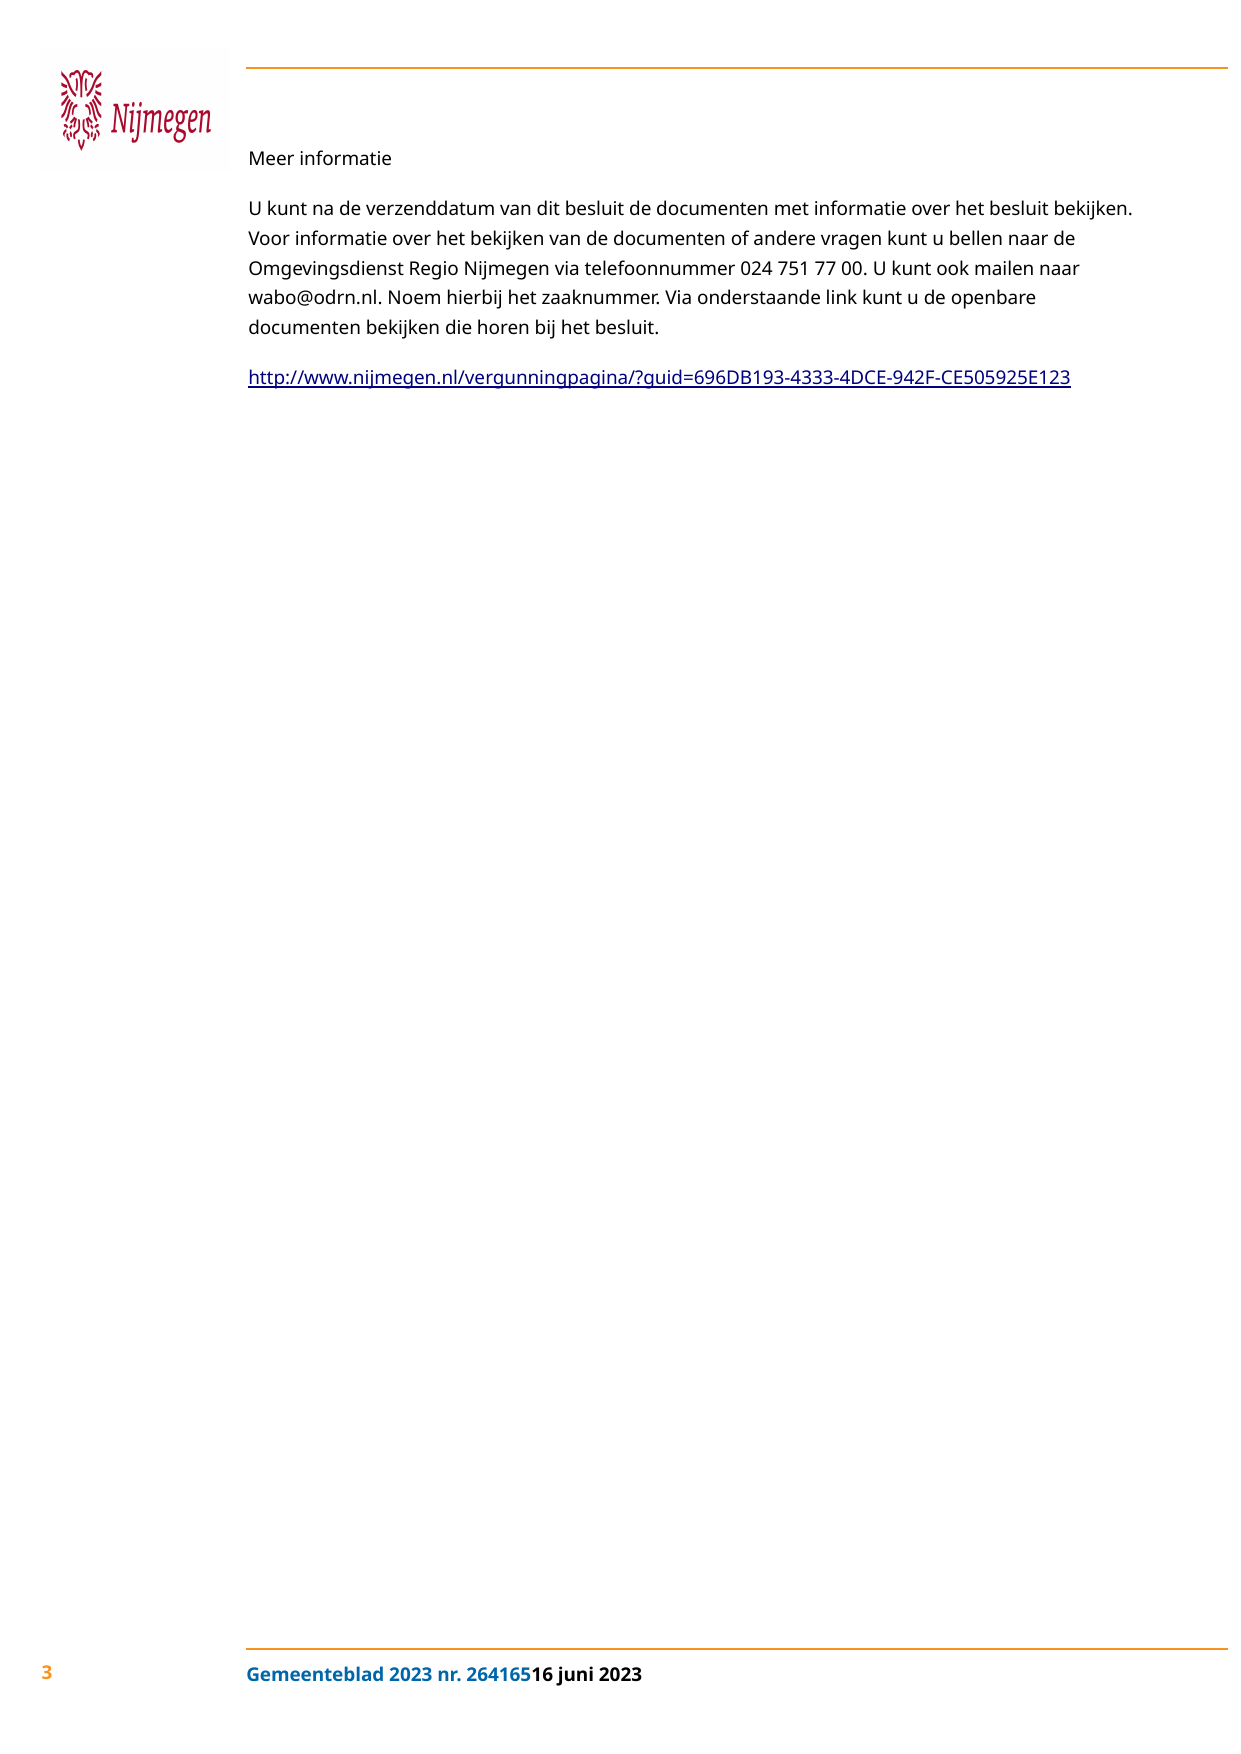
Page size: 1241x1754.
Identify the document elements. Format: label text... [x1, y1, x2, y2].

text U kunt na de verzenddatum van dit besluit de documenten met informatie over het besluit bekijken. Voor informatie over het bekijken van de documenten of andere vragen kunt u bellen naar de Omgevingsdienst Regio Nijmegen via telefoonnummer 024 751 77 00. U kunt ook mailen naar wabo@odrn.nl. Noem hierbij het zaaknummer. Via onderstaande link kunt u de openbare documenten bekijken die horen bij het besluit. [248, 196, 1152, 340]
text Meer informatie [248, 145, 1152, 171]
picture [41, 47, 231, 172]
text http://www.nijmegen.nl/vergunningpagina/?guid=696DB193-4333-4DCE-942F-CE505925E123 [248, 364, 1152, 390]
